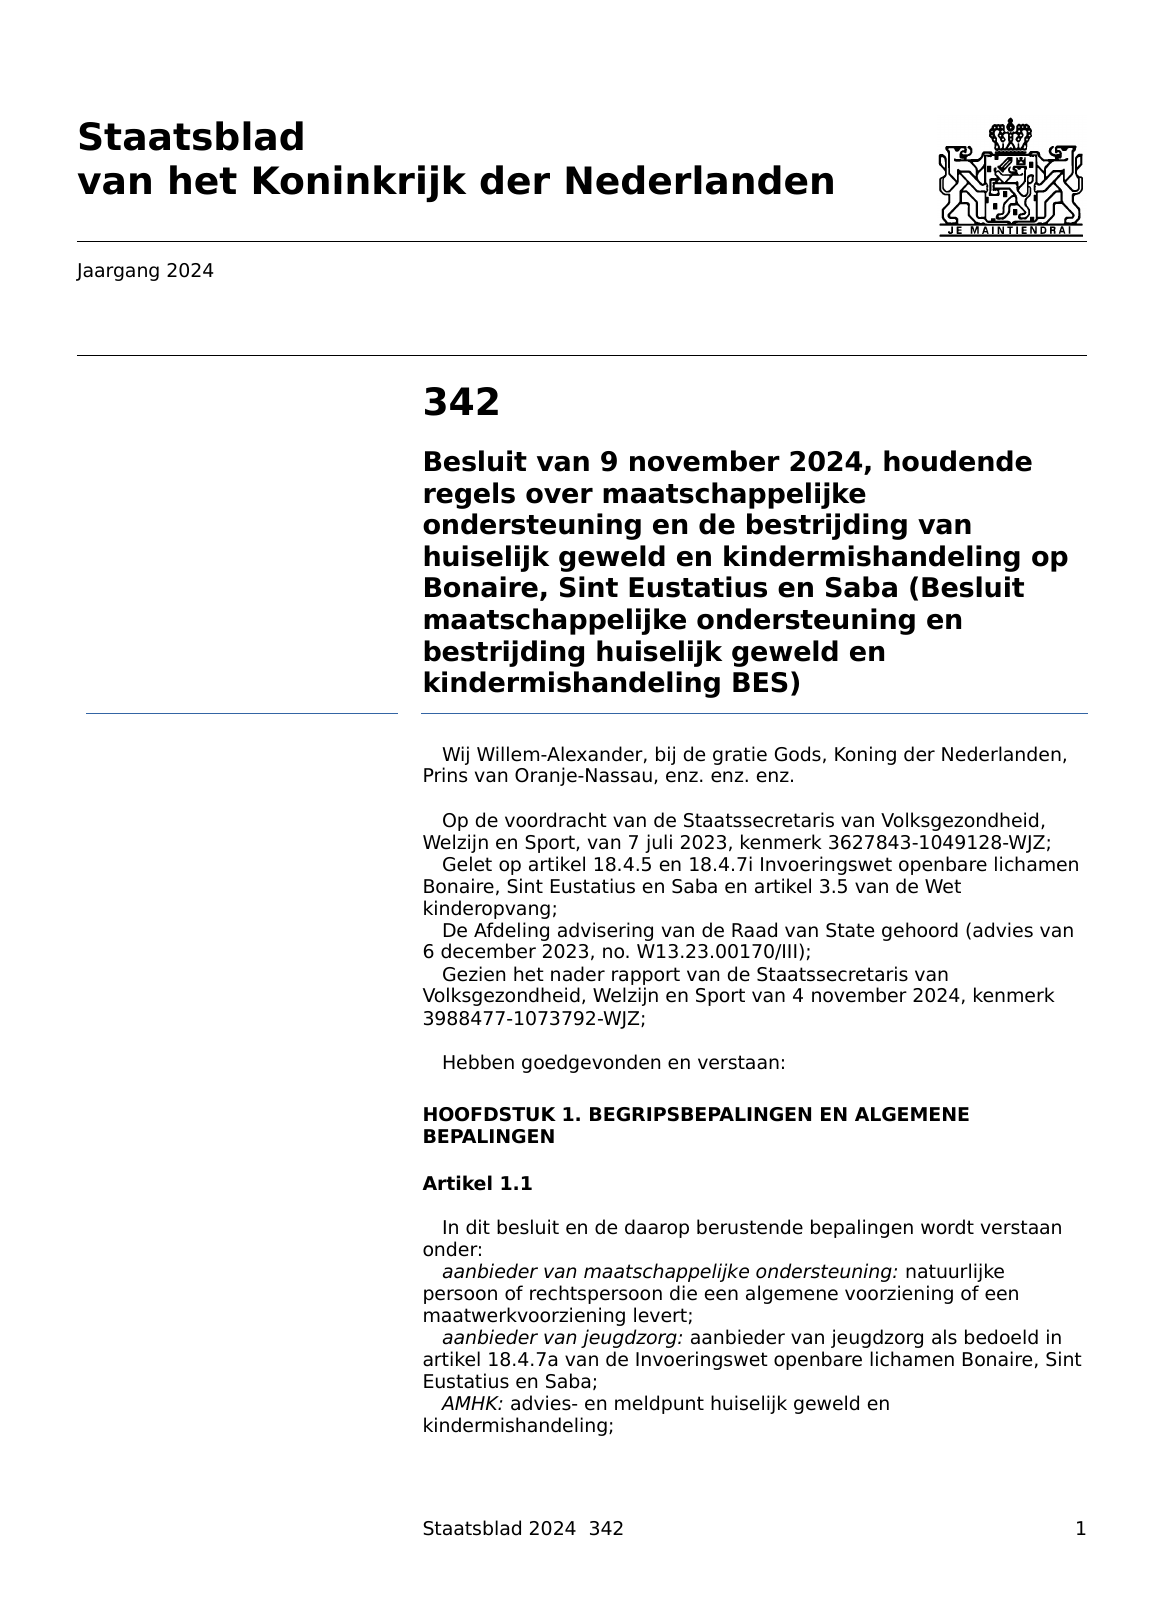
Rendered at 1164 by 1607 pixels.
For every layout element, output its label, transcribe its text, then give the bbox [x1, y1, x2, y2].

subtitle 342 [422, 381, 1087, 424]
text aanbieder van jeugdzorg: aanbieder van jeugdzorg als bedoeld in artikel 18.4.7a van de Invoeringswet openbare lichamen Bonaire, Sint Eustatius en Saba; [422, 1327, 1087, 1392]
text Wij Willem-Alexander, bij de gratie Gods, Koning der Nederlanden, Prins van Oranje-Nassau, enz. enz. enz. [422, 743, 1087, 787]
text In dit besluit en de daarop berustende bepalingen wordt verstaan onder: [422, 1217, 1087, 1261]
text De Afdeling advisering van de Raad van State gehoord (advies van 6 december 2023, no. W13.23.00170/III); [422, 919, 1087, 963]
table_cell Jaargang 2024 [77, 242, 1087, 355]
table_header Staatsblad van het Koninkrijk der Nederlanden [77, 100, 886, 241]
text Gezien het nader rapport van de Staatssecretaris van Volksgezondheid, Welzijn en Sport van 4 november 2024, kenmerk 3988477-1073792-WJZ; [422, 963, 1087, 1029]
text Gelet op artikel 18.4.5 en 18.4.7i Invoeringswet openbare lichamen Bonaire, Sint Eustatius en Saba en artikel 3.5 van de Wet kinderopvang; [422, 853, 1087, 919]
subtitle Artikel 1.1 [422, 1172, 1087, 1194]
text Hebben goedgevonden en verstaan: [422, 1052, 1087, 1073]
picture [936, 115, 1087, 240]
text Op de voordracht van de Staatssecretaris van Volksgezondheid, Welzijn en Sport, van 7 juli 2023, kenmerk 3627843-1049128-WJZ; [422, 809, 1087, 853]
text aanbieder van maatschappelijke ondersteuning: natuurlijke persoon of rechtspersoon die een algemene voorziening of een maatwerkvoorziening levert; [422, 1261, 1087, 1327]
subtitle HOOFDSTUK 1. BEGRIPSBEPALINGEN EN ALGEMENE BEPALINGEN [422, 1103, 1087, 1147]
text AMHK: advies- en meldpunt huiselijk geweld en kindermishandeling; [422, 1392, 1087, 1436]
text Besluit van 9 november 2024, houdende regels over maatschappelijke ondersteuning en de bestrijding van huiselijk geweld en kindermishandeling op Bonaire, Sint Eustatius en Saba (Besluit maatschappelijke ondersteuning en bestrijding huiselijk geweld en kindermishandeling BES) [422, 447, 1087, 699]
table_header [886, 100, 1087, 241]
